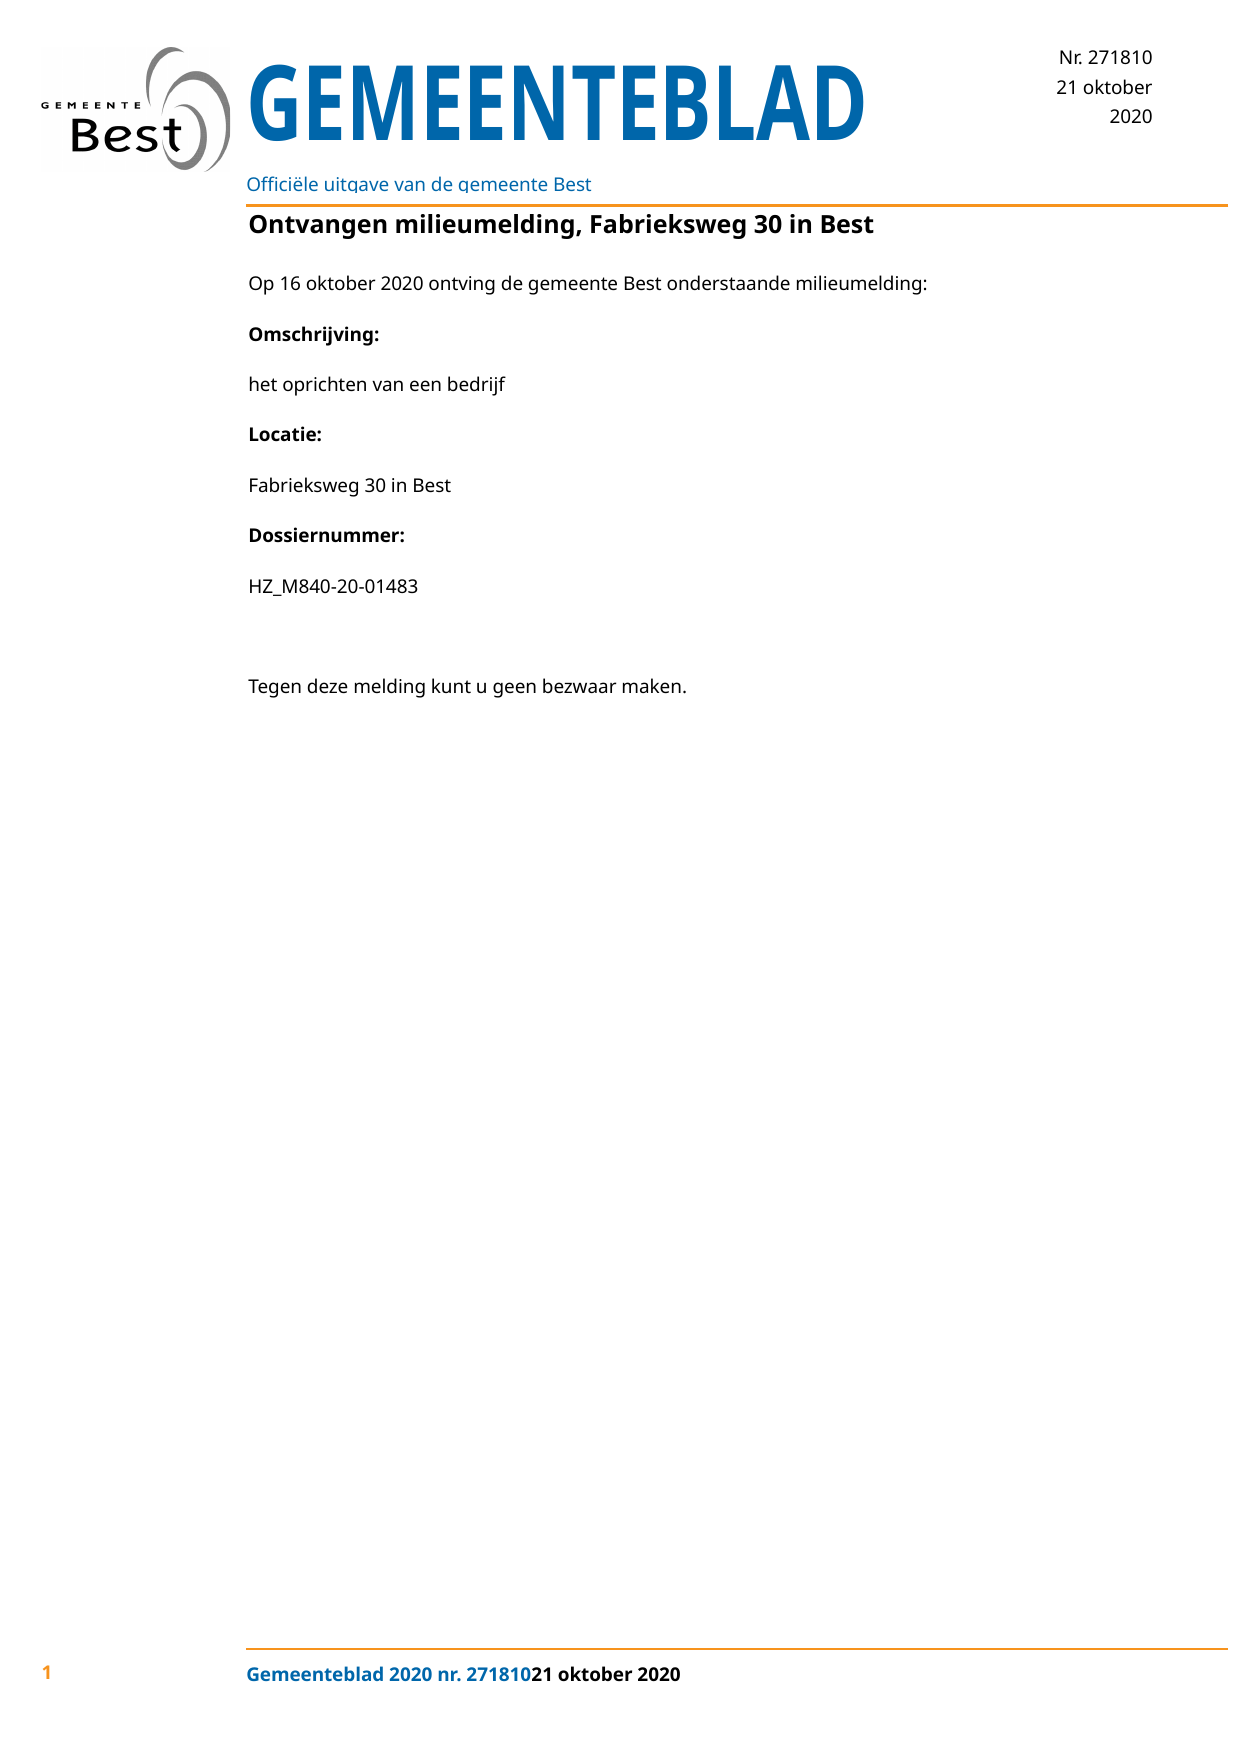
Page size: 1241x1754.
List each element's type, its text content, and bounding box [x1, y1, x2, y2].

text Fabrieksweg 30 in Best [248, 472, 1152, 498]
text Locatie: [248, 422, 1152, 447]
text HZ_M840-20-01483 [248, 573, 1152, 598]
text het oprichten van een bedrijf [248, 371, 1152, 397]
text Ontvangen milieumelding, Fabrieksweg 30 in Best [248, 207, 1152, 241]
text Omschrijving: [248, 321, 1152, 346]
text Dossiernummer: [248, 522, 1152, 548]
text Op 16 oktober 2020 ontving de gemeente Best onderstaande milieumelding: [248, 270, 1152, 296]
picture [41, 47, 231, 172]
text Tegen deze melding kunt u geen bezwaar maken. [248, 674, 1152, 699]
